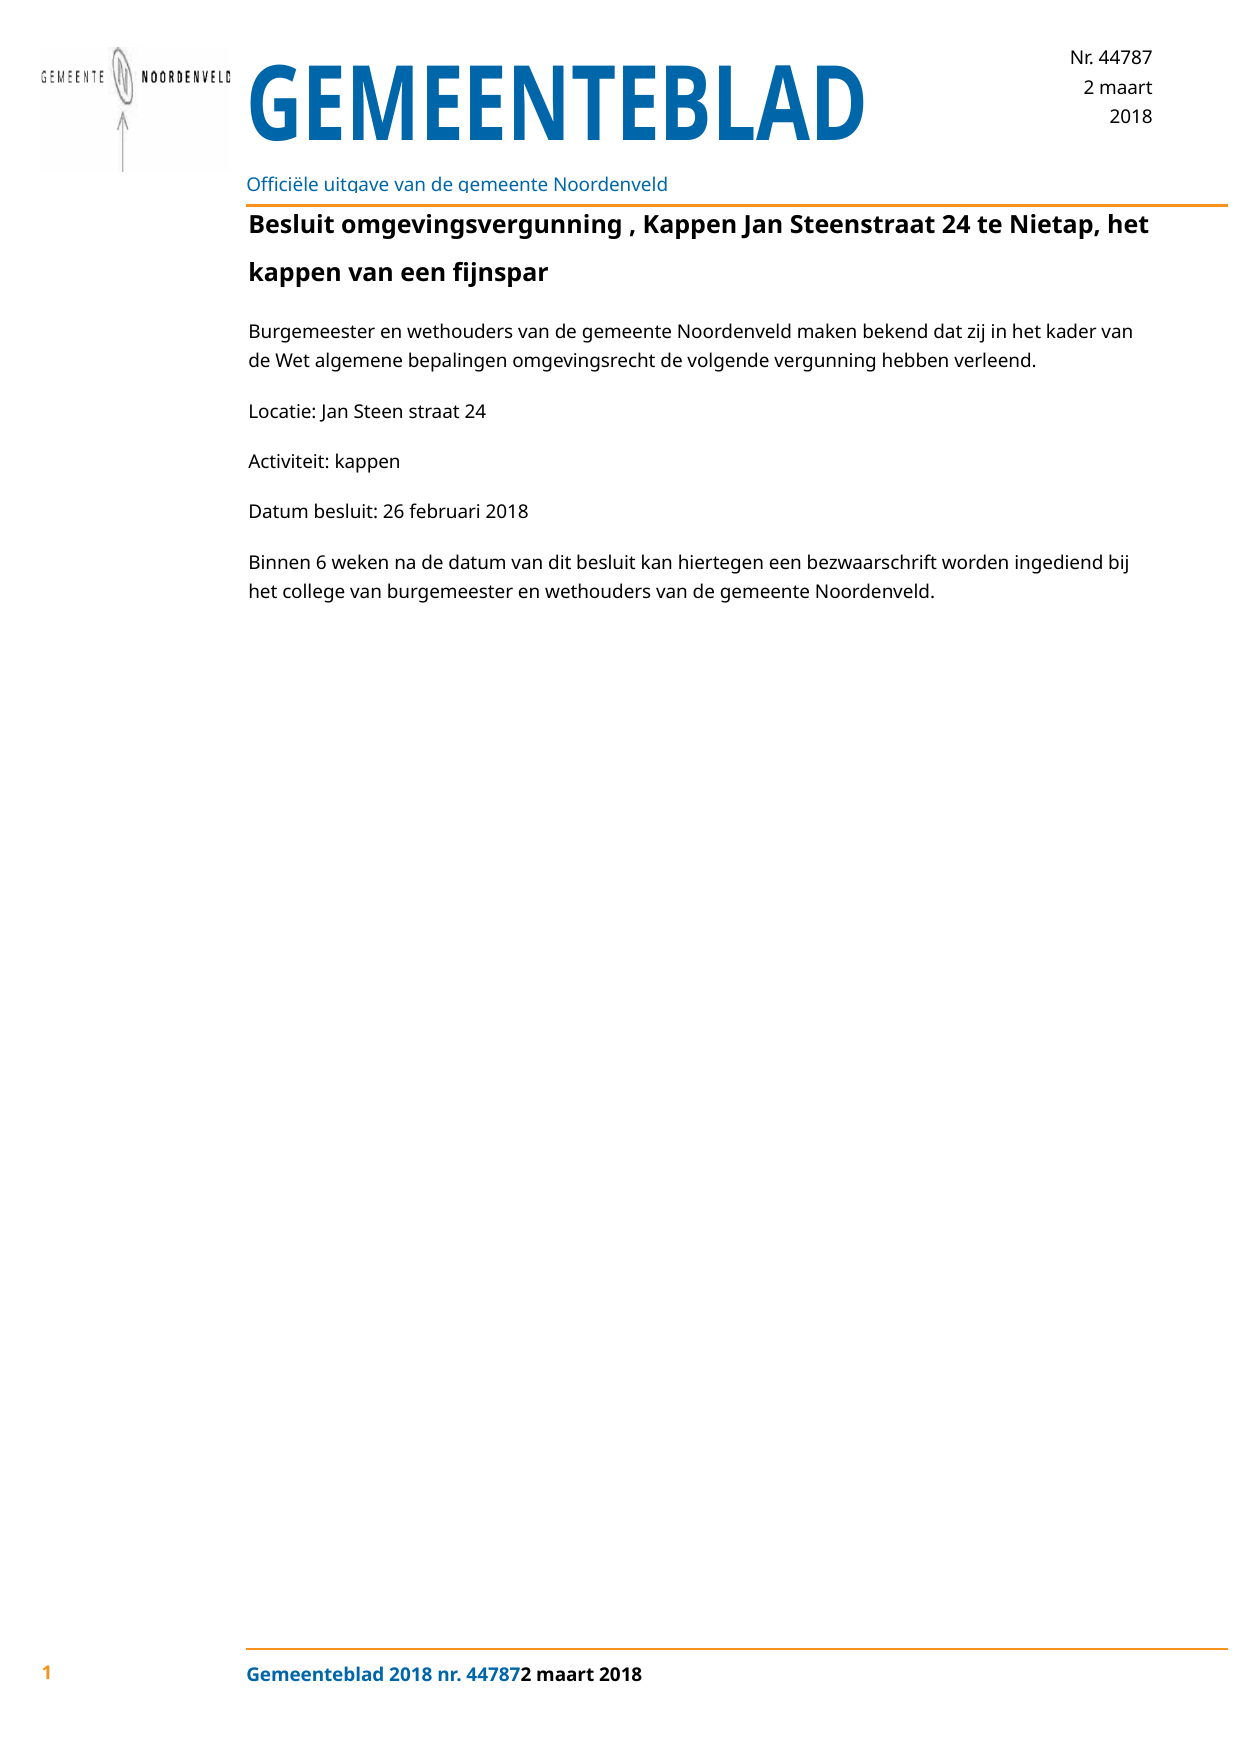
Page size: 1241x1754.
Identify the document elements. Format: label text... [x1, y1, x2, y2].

text Binnen 6 weken na de datum van dit besluit kan hiertegen een bezwaarschrift worden ingediend bij het college van burgemeester en wethouders van de gemeente Noordenveld. [248, 549, 1152, 604]
text Activiteit: kappen [248, 448, 1152, 474]
text Burgemeester en wethouders van de gemeente Noordenveld maken bekend dat zij in het kader van de Wet algemene bepalingen omgevingsrecht de volgende vergunning hebben verleend. [248, 318, 1152, 373]
picture [41, 47, 231, 172]
text Datum besluit: 26 februari 2018 [248, 499, 1152, 524]
text Besluit omgevingsvergunning , Kappen Jan Steenstraat 24 te Nietap, het kappen van een fijnspar [248, 207, 1152, 288]
text Locatie: Jan Steen straat 24 [248, 398, 1152, 424]
